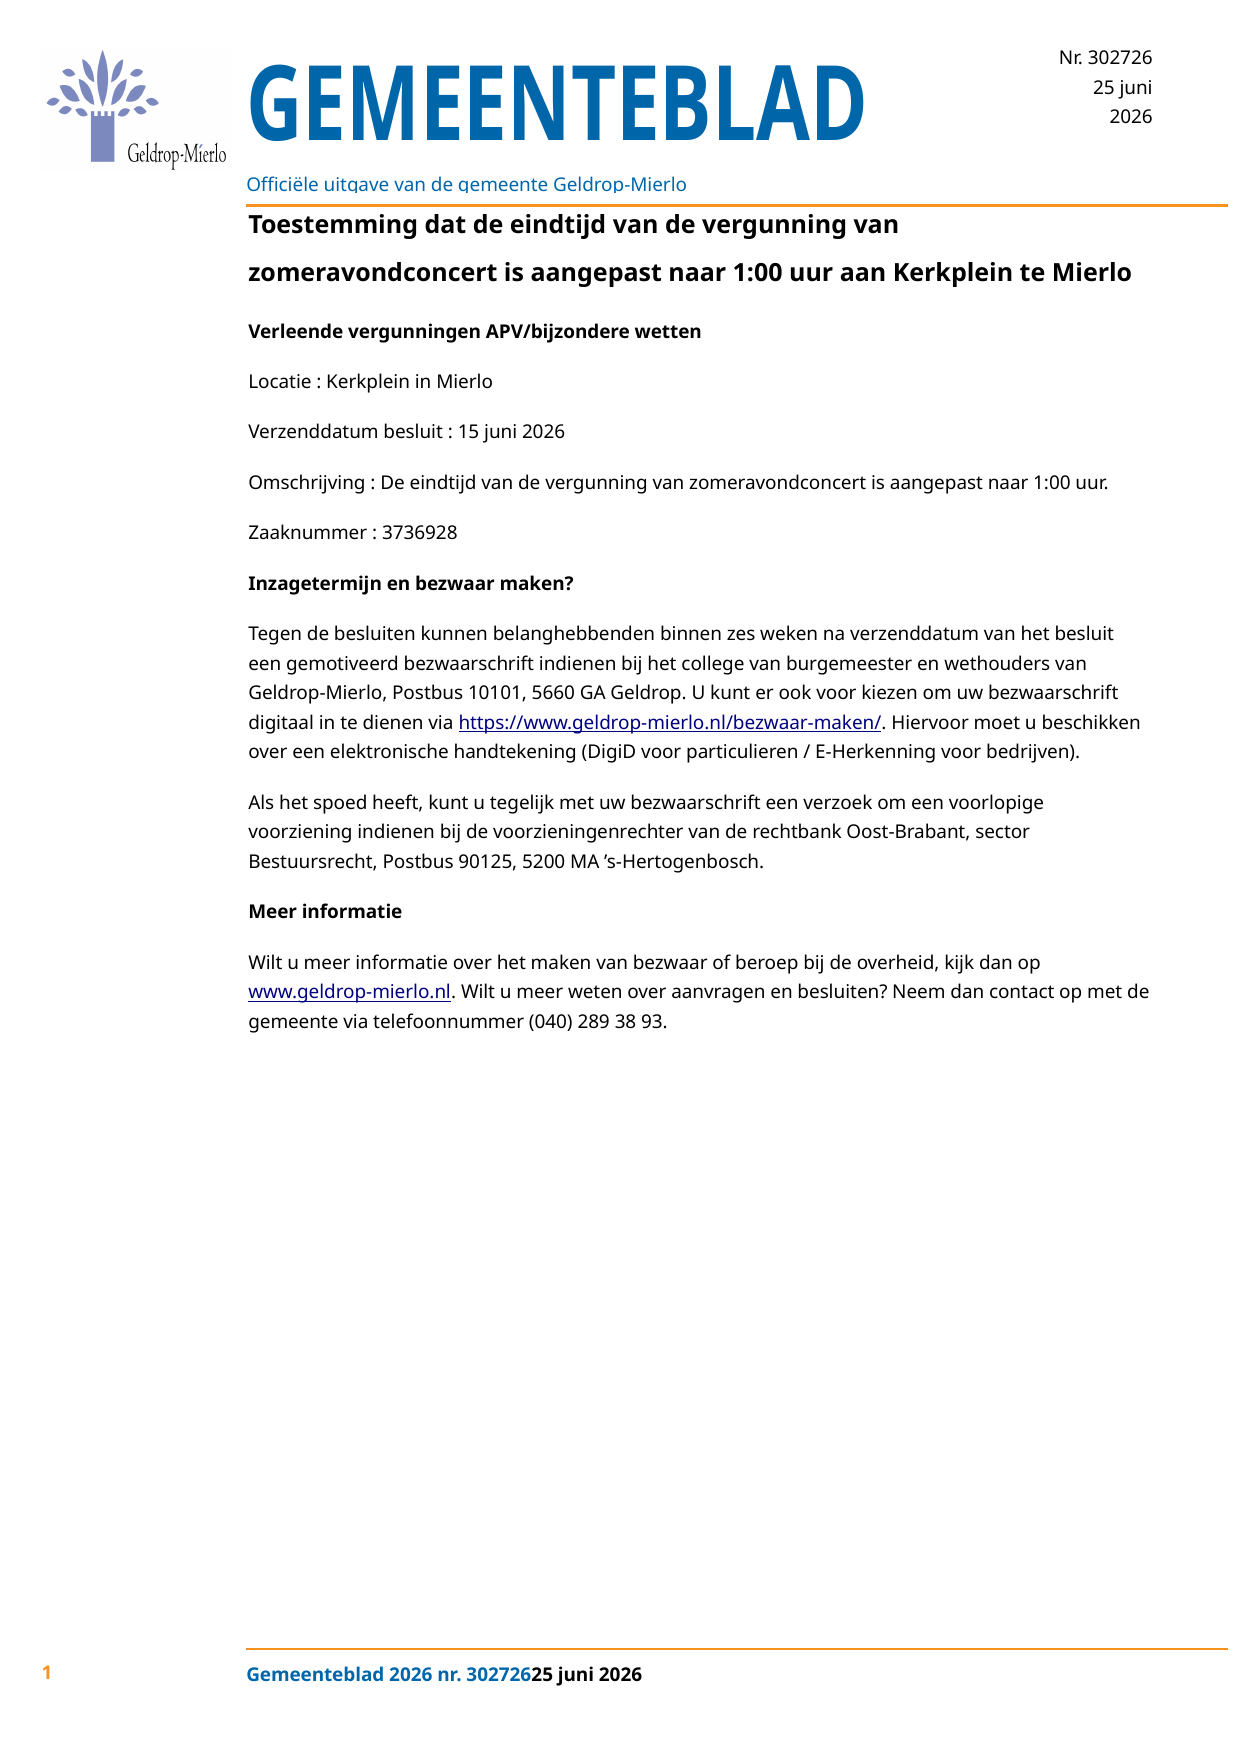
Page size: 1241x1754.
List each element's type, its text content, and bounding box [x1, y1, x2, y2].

text Toestemming dat de eindtijd van de vergunning van zomeravondconcert is aangepast naar 1:00 uur aan Kerkplein te Mierlo [248, 207, 1152, 288]
text Zaaknummer : 3736928 [248, 519, 1152, 545]
text Tegen de besluiten kunnen belanghebbenden binnen zes weken na verzenddatum van het besluit een gemotiveerd bezwaarschrift indienen bij het college van burgemeester en wethouders van Geldrop-Mierlo, Postbus 10101, 5660 GA Geldrop. U kunt er ook voor kiezen om uw bezwaarschrift digitaal in te dienen via https://www.geldrop-mierlo.nl/bezwaar-maken/. Hiervoor moet u beschikken over een elektronische handtekening (DigiD voor particulieren / E-Herkenning voor bedrijven). [248, 620, 1152, 764]
picture [41, 47, 231, 172]
text Meer informatie [248, 899, 1152, 924]
text Omschrijving : De eindtijd van de vergunning van zomeravondconcert is aangepast naar 1:00 uur. [248, 469, 1152, 495]
text Als het spoed heeft, kunt u tegelijk met uw bezwaarschrift een verzoek om een voorlopige voorziening indienen bij de voorzieningenrechter van de rechtbank Oost-Brabant, sector Bestuursrecht, Postbus 90125, 5200 MA ’s-Hertogenbosch. [248, 789, 1152, 874]
text Verzenddatum besluit : 15 juni 2026 [248, 419, 1152, 444]
text Locatie : Kerkplein in Mierlo [248, 368, 1152, 394]
text Verleende vergunningen APV/bijzondere wetten [248, 318, 1152, 344]
text Wilt u meer informatie over het maken van bezwaar of beroep bij de overheid, kijk dan op www.geldrop-mierlo.nl. Wilt u meer weten over aanvragen en besluiten? Neem dan contact op met de gemeente via telefoonnummer (040) 289 38 93. [248, 949, 1152, 1034]
text Inzagetermijn en bezwaar maken? [248, 570, 1152, 596]
